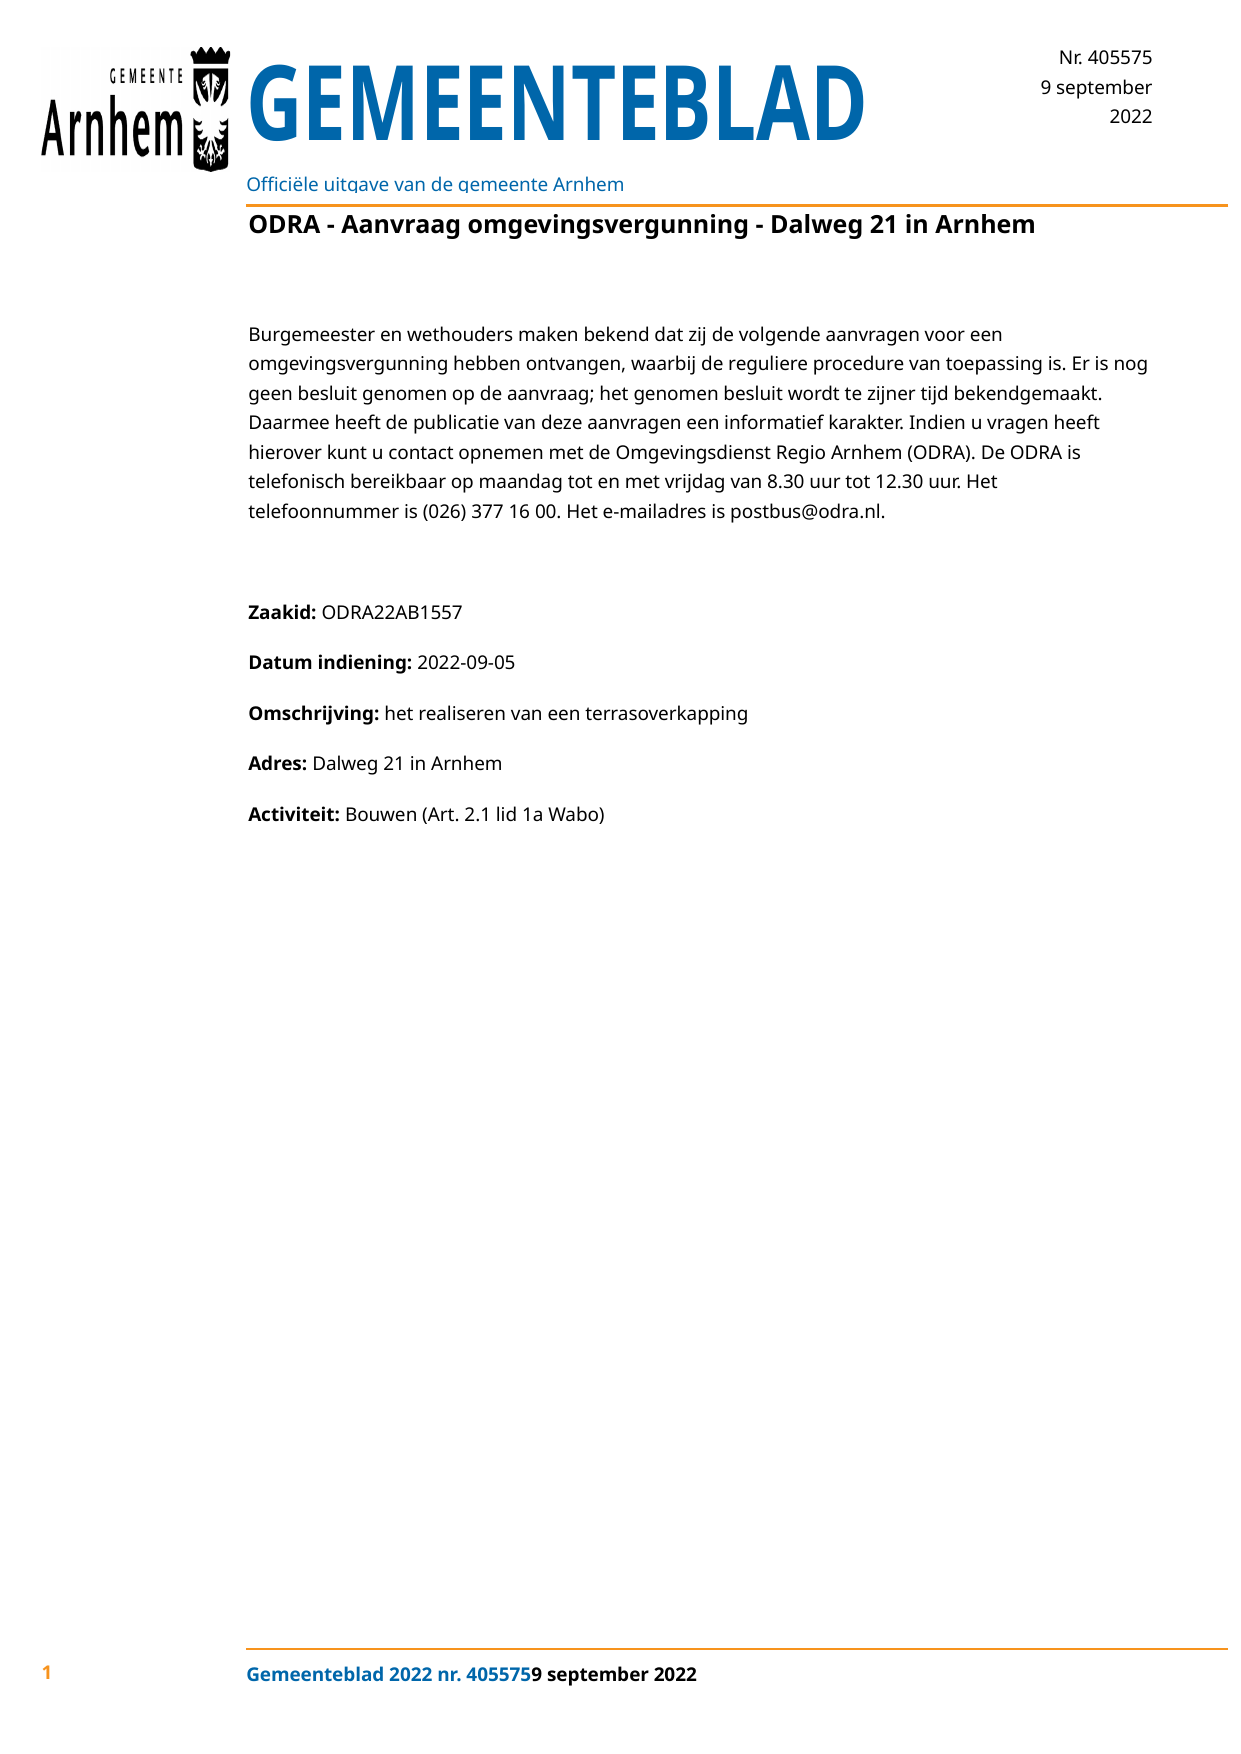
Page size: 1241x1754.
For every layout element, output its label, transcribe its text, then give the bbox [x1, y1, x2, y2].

text Adres: Dalweg 21 in Arnhem [248, 750, 1152, 776]
text Zaakid: ODRA22AB1557 [248, 599, 1152, 625]
text Activiteit: Bouwen (Art. 2.1 lid 1a Wabo) [248, 801, 1152, 826]
text ODRA - Aanvraag omgevingsvergunning - Dalweg 21 in Arnhem [248, 207, 1152, 241]
text Datum indiening: 2022-09-05 [248, 649, 1152, 675]
picture [41, 47, 231, 172]
text Omschrijving: het realiseren van een terrasoverkapping [248, 700, 1152, 726]
text Burgemeester en wethouders maken bekend dat zij de volgende aanvragen voor een omgevingsvergunning hebben ontvangen, waarbij de reguliere procedure van toepassing is. Er is nog geen besluit genomen op de aanvraag; het genomen besluit wordt te zijner tijd bekendgemaakt. Daarmee heeft de publicatie van deze aanvragen een informatief karakter. Indien u vragen heeft hierover kunt u contact opnemen met de Omgevingsdienst Regio Arnhem (ODRA). De ODRA is telefonisch bereikbaar op maandag tot en met vrijdag van 8.30 uur tot 12.30 uur. Het telefoonnummer is (026) 377 16 00. Het e-mailadres is postbus@odra.nl. [248, 321, 1152, 524]
